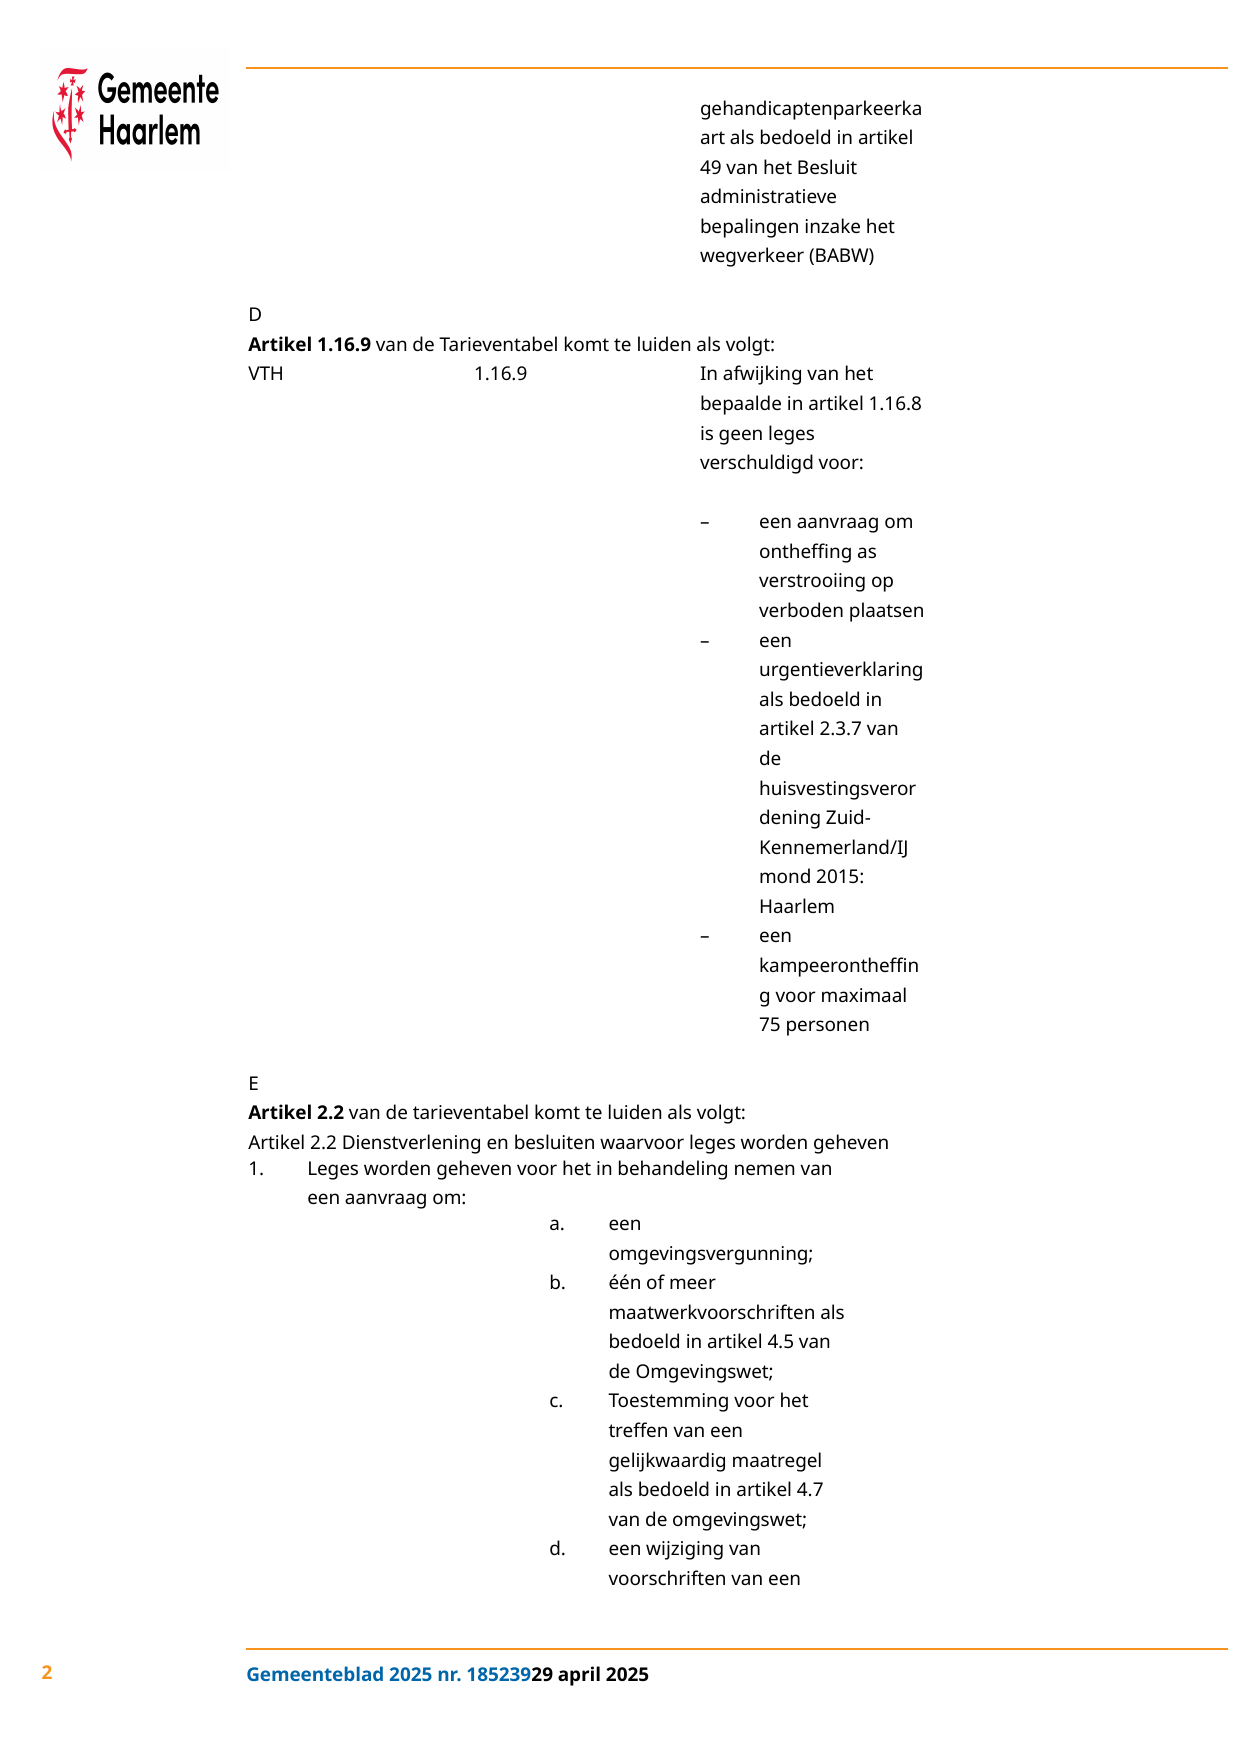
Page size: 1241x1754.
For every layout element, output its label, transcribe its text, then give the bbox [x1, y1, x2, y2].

table_cell [248, 95, 474, 268]
table_header VTH [248, 361, 474, 1037]
table_header [926, 361, 1152, 1037]
table_header In afwijking van het bepaalde in artikel 1.16.8 is geen leges verschuldigd voor: een aanvraag om ontheffing as verstrooiing op verboden plaatsen een urgentieverklaring als bedoeld in artikel 2.3.7 van de huisvestingsverordening Zuid-Kennemerland/IJmond 2015: Haarlem een kampeerontheffing voor maximaal 75 personen [700, 361, 926, 1037]
table_header 1.16.9 [474, 361, 700, 1037]
text Artikel 2.2 van de tarieventabel komt te luiden als volgt: [248, 1099, 1152, 1125]
table_cell [926, 95, 1152, 268]
table_cell Leges worden geheven voor het in behandeling nemen van een aanvraag om: [248, 1155, 850, 1210]
text D [248, 301, 1152, 327]
table_cell gehandicaptenparkeerkaart als bedoeld in artikel 49 van het Besluit administratieve bepalingen inzake het wegverkeer (BABW) [700, 95, 926, 268]
text Artikel 1.16.9 van de Tarieventabel komt te luiden als volgt: [248, 331, 1152, 357]
table_cell [850, 1210, 1152, 1591]
table_cell een omgevingsvergunning; één of meer maatwerkvoorschriften als bedoeld in artikel 4.5 van de Omgevingswet; Toestemming voor het treffen van een gelijkwaardig maatregel als bedoeld in artikel 4.7 van de omgevingswet; een wijziging van voorschriften van een [549, 1210, 850, 1591]
table_cell [474, 95, 700, 268]
table_header Artikel 2.2 Dienstverlening en besluiten waarvoor leges worden geheven [248, 1129, 1152, 1155]
table_cell [248, 1210, 549, 1591]
picture [41, 47, 231, 172]
table_cell [850, 1155, 1152, 1210]
text E [248, 1070, 1152, 1096]
